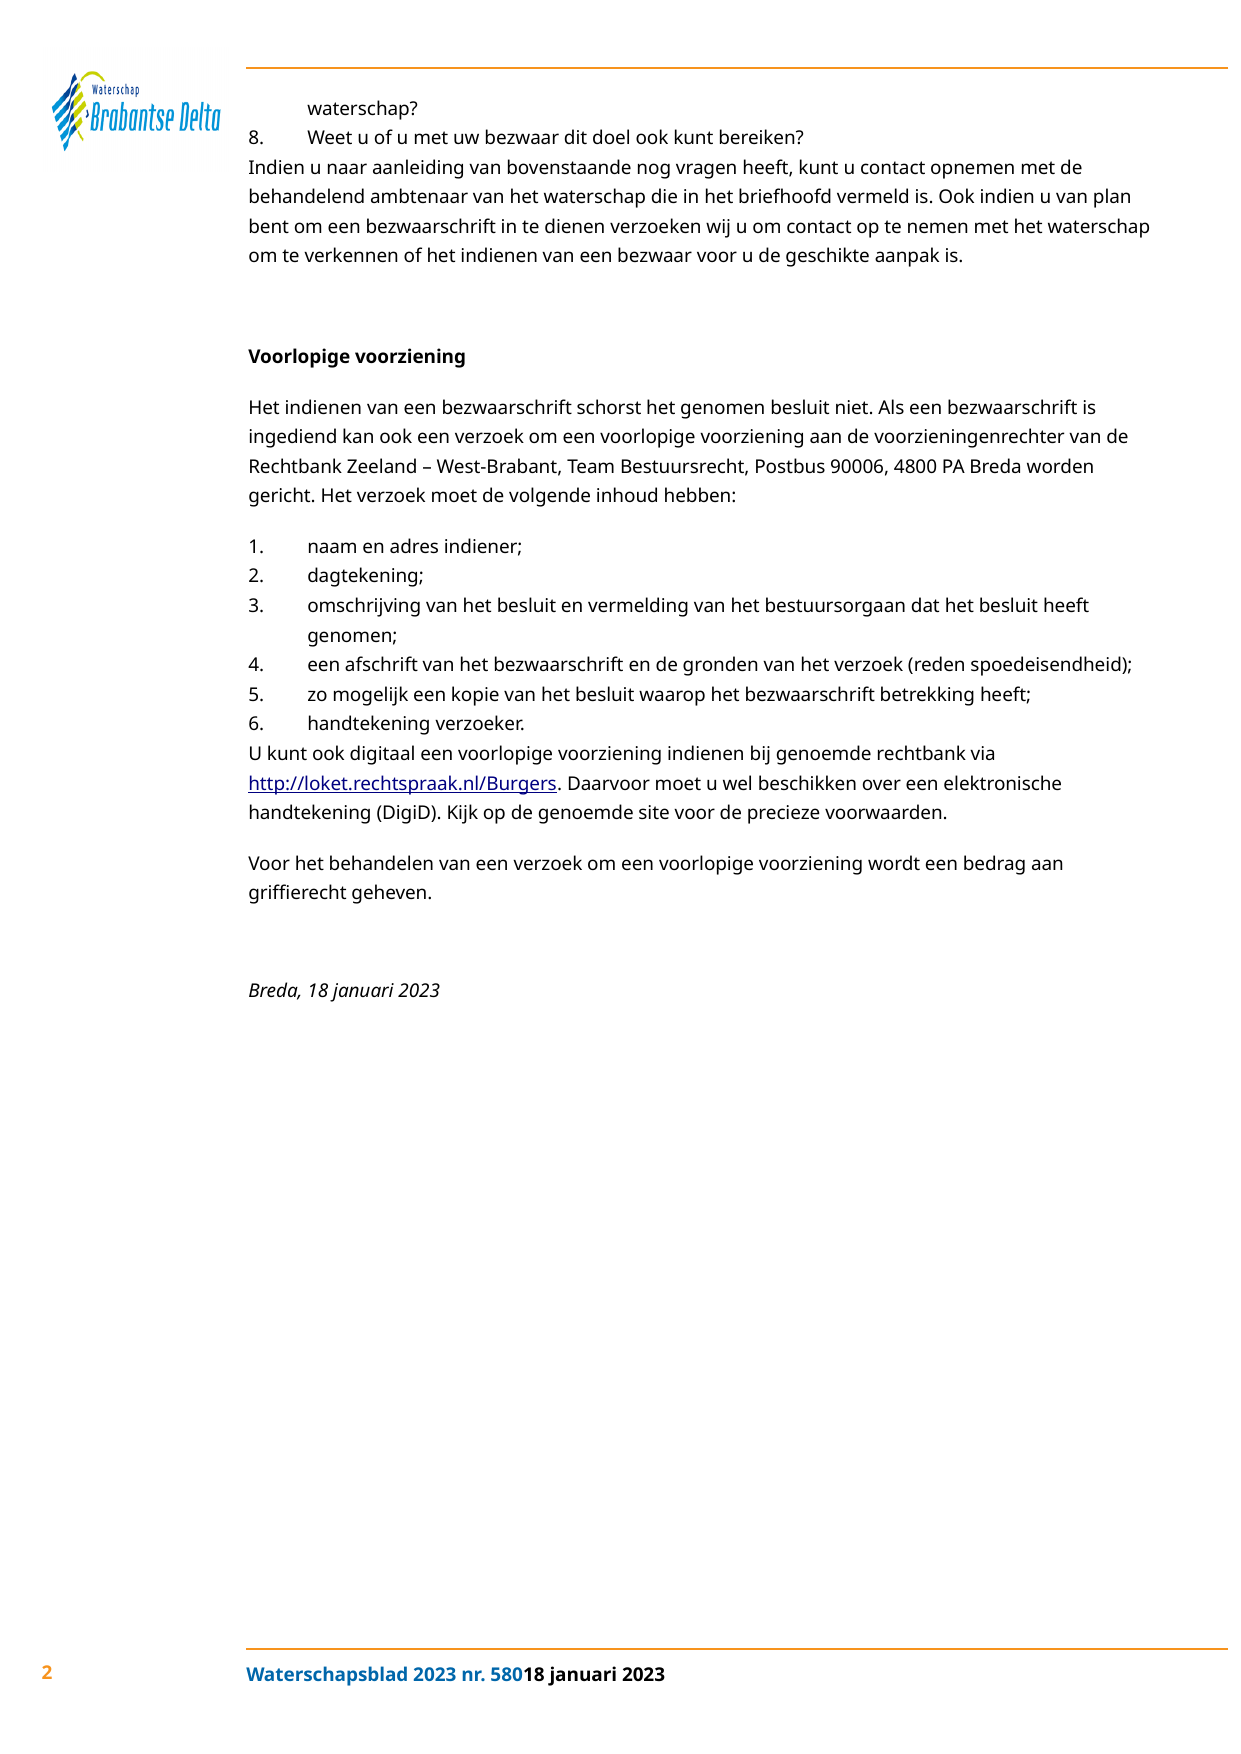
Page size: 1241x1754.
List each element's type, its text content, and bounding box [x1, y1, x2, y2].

text U kunt ook digitaal een voorlopige voorziening indienen bij genoemde rechtbank via http://loket.rechtspraak.nl/Burgers. Daarvoor moet u wel beschikken over een elektronische handtekening (DigiD). Kijk op de genoemde site voor de precieze voorwaarden. [248, 740, 1152, 825]
list omschrijving van het besluit en vermelding van het bestuursorgaan dat het besluit heeft genomen; [248, 592, 1152, 648]
list naam en adres indiener; [248, 533, 1152, 559]
list handtekening verzoeker. [248, 711, 1152, 736]
list waterschap? [248, 95, 1152, 121]
list een afschrift van het bezwaarschrift en de gronden van het verzoek (reden spoedeisendheid); [248, 651, 1152, 677]
text Voorlopige voorziening [248, 343, 1152, 369]
text Breda, 18 januari 2023 [248, 978, 1152, 1003]
list Weet u of u met uw bezwaar dit doel ook kunt bereiken? [248, 124, 1152, 150]
list dagtekening; [248, 563, 1152, 588]
text Voor het behandelen van een verzoek om een voorlopige voorziening wordt een bedrag aan griffierecht geheven. [248, 850, 1152, 905]
text Indien u naar aanleiding van bovenstaande nog vragen heeft, kunt u contact opnemen met de behandelend ambtenaar van het waterschap die in het briefhoofd vermeld is. Ook indien u van plan bent om een bezwaarschrift in te dienen verzoeken wij u om contact op te nemen met het waterschap om te verkennen of het indienen van een bezwaar voor u de geschikte aanpak is. [248, 154, 1152, 268]
picture [41, 47, 231, 172]
text Het indienen van een bezwaarschrift schorst het genomen besluit niet. Als een bezwaarschrift is ingediend kan ook een verzoek om een voorlopige voorziening aan de voorzieningenrechter van de Rechtbank Zeeland – West-Brabant, Team Bestuursrecht, Postbus 90006, 4800 PA Breda worden gericht. Het verzoek moet de volgende inhoud hebben: [248, 394, 1152, 508]
list zo mogelijk een kopie van het besluit waarop het bezwaarschrift betrekking heeft; [248, 681, 1152, 707]
